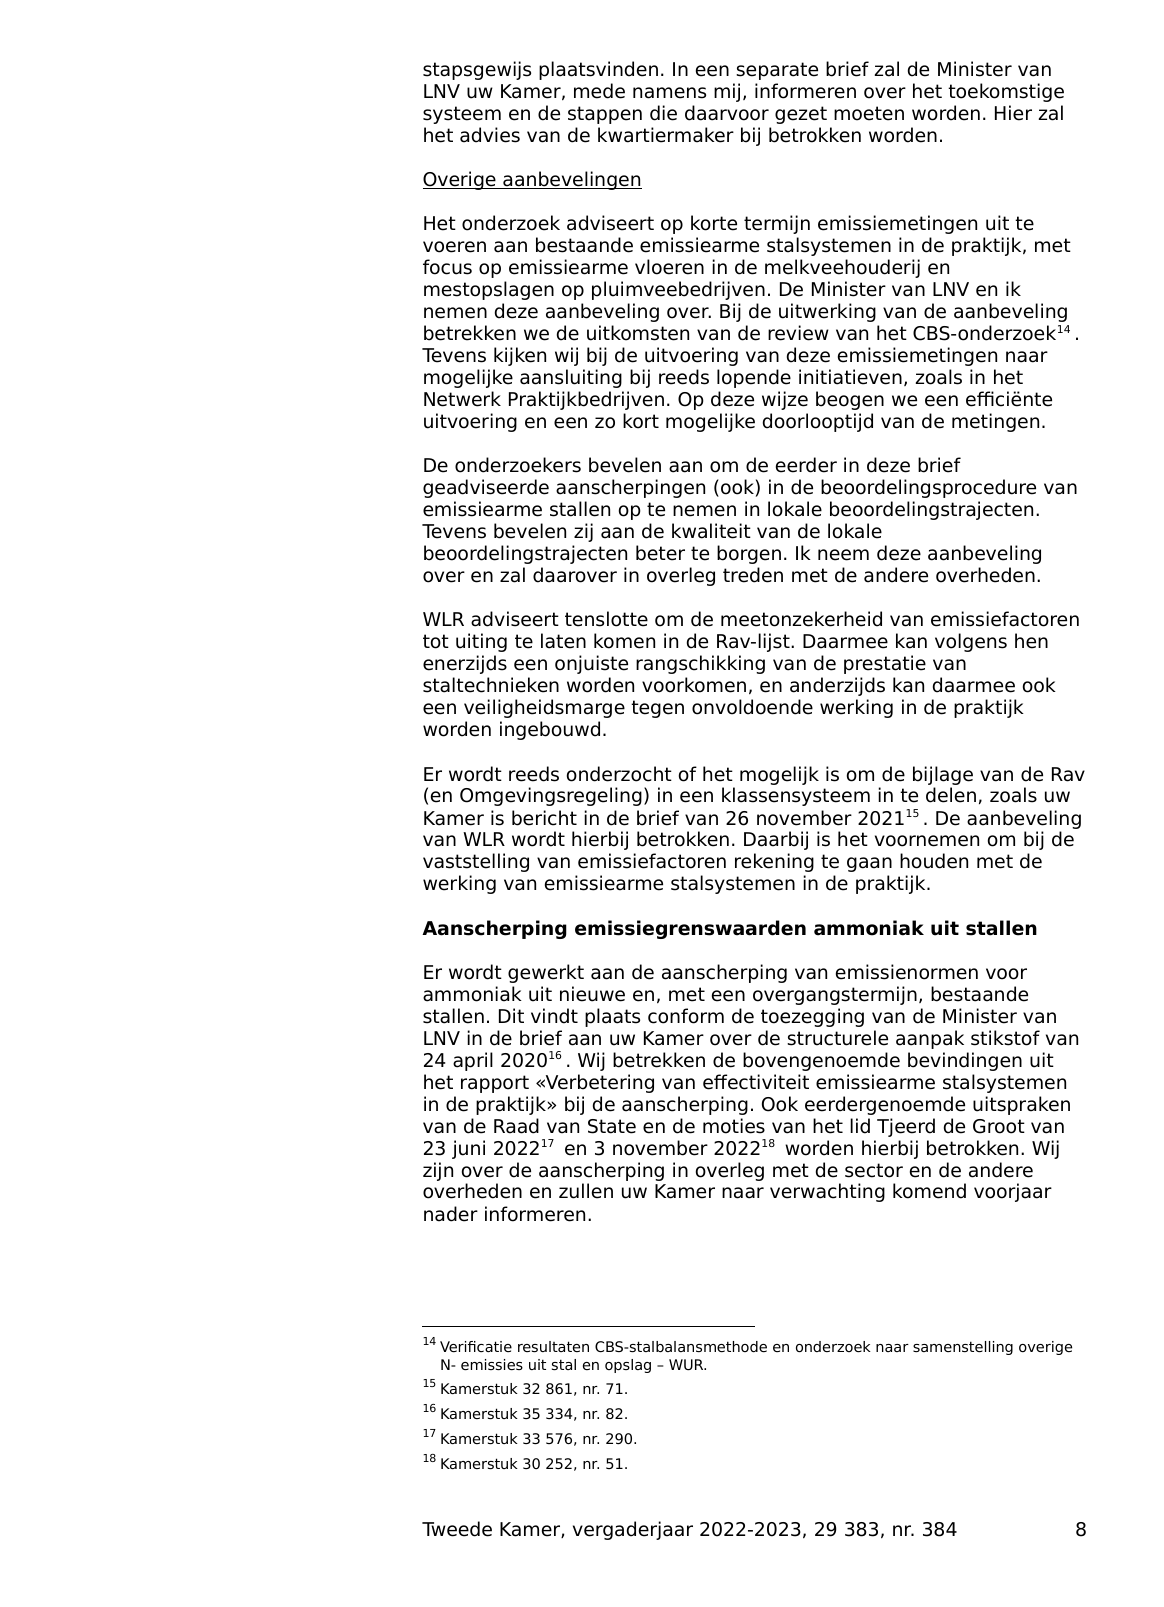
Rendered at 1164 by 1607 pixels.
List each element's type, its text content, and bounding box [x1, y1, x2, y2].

text Kamerstuk 30 252, nr. 51. [422, 1452, 1087, 1474]
subtitle Overige aanbevelingen [422, 169, 1087, 191]
text De onderzoekers bevelen aan om de eerder in deze brief geadviseerde aanscherpingen (ook) in de beoordelingsprocedure van emissiearme stallen op te nemen in lokale beoordelingstrajecten. Tevens bevelen zij aan de kwaliteit van de lokale beoordelingstrajecten beter te borgen. Ik neem deze aanbeveling over en zal daarover in overleg treden met de andere overheden. [422, 455, 1087, 587]
text WLR adviseert tenslotte om de meetonzekerheid van emissiefactoren tot uiting te laten komen in de Rav-lijst. Daarmee kan volgens hen enerzijds een onjuiste rangschikking van de prestatie van staltechnieken worden voorkomen, en anderzijds kan daarmee ook een veiligheidsmarge tegen onvoldoende werking in de praktijk worden ingebouwd. [422, 609, 1087, 741]
text Er wordt gewerkt aan de aanscherping van emissienormen voor ammoniak uit nieuwe en, met een overgangstermijn, bestaande stallen. Dit vindt plaats conform de toezegging van de Minister van LNV in de brief aan uw Kamer over de structurele aanpak stikstof van 24 april 2020. Wij betrekken de bovengenoemde bevindingen uit het rapport «Verbetering van effectiviteit emissiearme stalsystemen in de praktijk» bij de aanscherping. Ook eerdergenoemde uitspraken van de Raad van State en de moties van het lid Tjeerd de Groot van 23 juni 2022 en 3 november 2022 worden hierbij betrokken. Wij zijn over de aanscherping in overleg met de sector en de andere overheden en zullen uw Kamer naar verwachting komend voorjaar nader informeren. [422, 962, 1087, 1225]
text Kamerstuk 35 334, nr. 82. [422, 1402, 1087, 1424]
text Er wordt reeds onderzocht of het mogelijk is om de bijlage van de Rav (en Omgevingsregeling) in een klassensysteem in te delen, zoals uw Kamer is bericht in de brief van 26 november 2021. De aanbeveling van WLR wordt hierbij betrokken. Daarbij is het voornemen om bij de vaststelling van emissiefactoren rekening te gaan houden met de werking van emissiearme stalsystemen in de praktijk. [422, 763, 1087, 895]
text Kamerstuk 33 576, nr. 290. [422, 1427, 1087, 1449]
text Het onderzoek adviseert op korte termijn emissiemetingen uit te voeren aan bestaande emissiearme stalsystemen in de praktijk, met focus op emissiearme vloeren in de melkveehouderij en mestopslagen op pluimveebedrijven. De Minister van LNV en ik nemen deze aanbeveling over. Bij de uitwerking van de aanbeveling betrekken we de uitkomsten van de review van het CBS-onderzoek. Tevens kijken wij bij de uitvoering van deze emissiemetingen naar mogelijke aansluiting bij reeds lopende initiatieven, zoals in het Netwerk Praktijkbedrijven. Op deze wijze beogen we een efficiënte uitvoering en een zo kort mogelijke doorlooptijd van de metingen. [422, 213, 1087, 433]
text Kamerstuk 32 861, nr. 71. [422, 1377, 1087, 1399]
text Verificatie resultaten CBS-stalbalansmethode en onderzoek naar samenstelling overige N- emissies uit stal en opslag – WUR. [422, 1335, 1087, 1374]
text stapsgewijs plaatsvinden. In een separate brief zal de Minister van LNV uw Kamer, mede namens mij, informeren over het toekomstige systeem en de stappen die daarvoor gezet moeten worden. Hier zal het advies van de kwartiermaker bij betrokken worden. [422, 59, 1087, 147]
subtitle Aanscherping emissiegrenswaarden ammoniak uit stallen [422, 917, 1087, 939]
